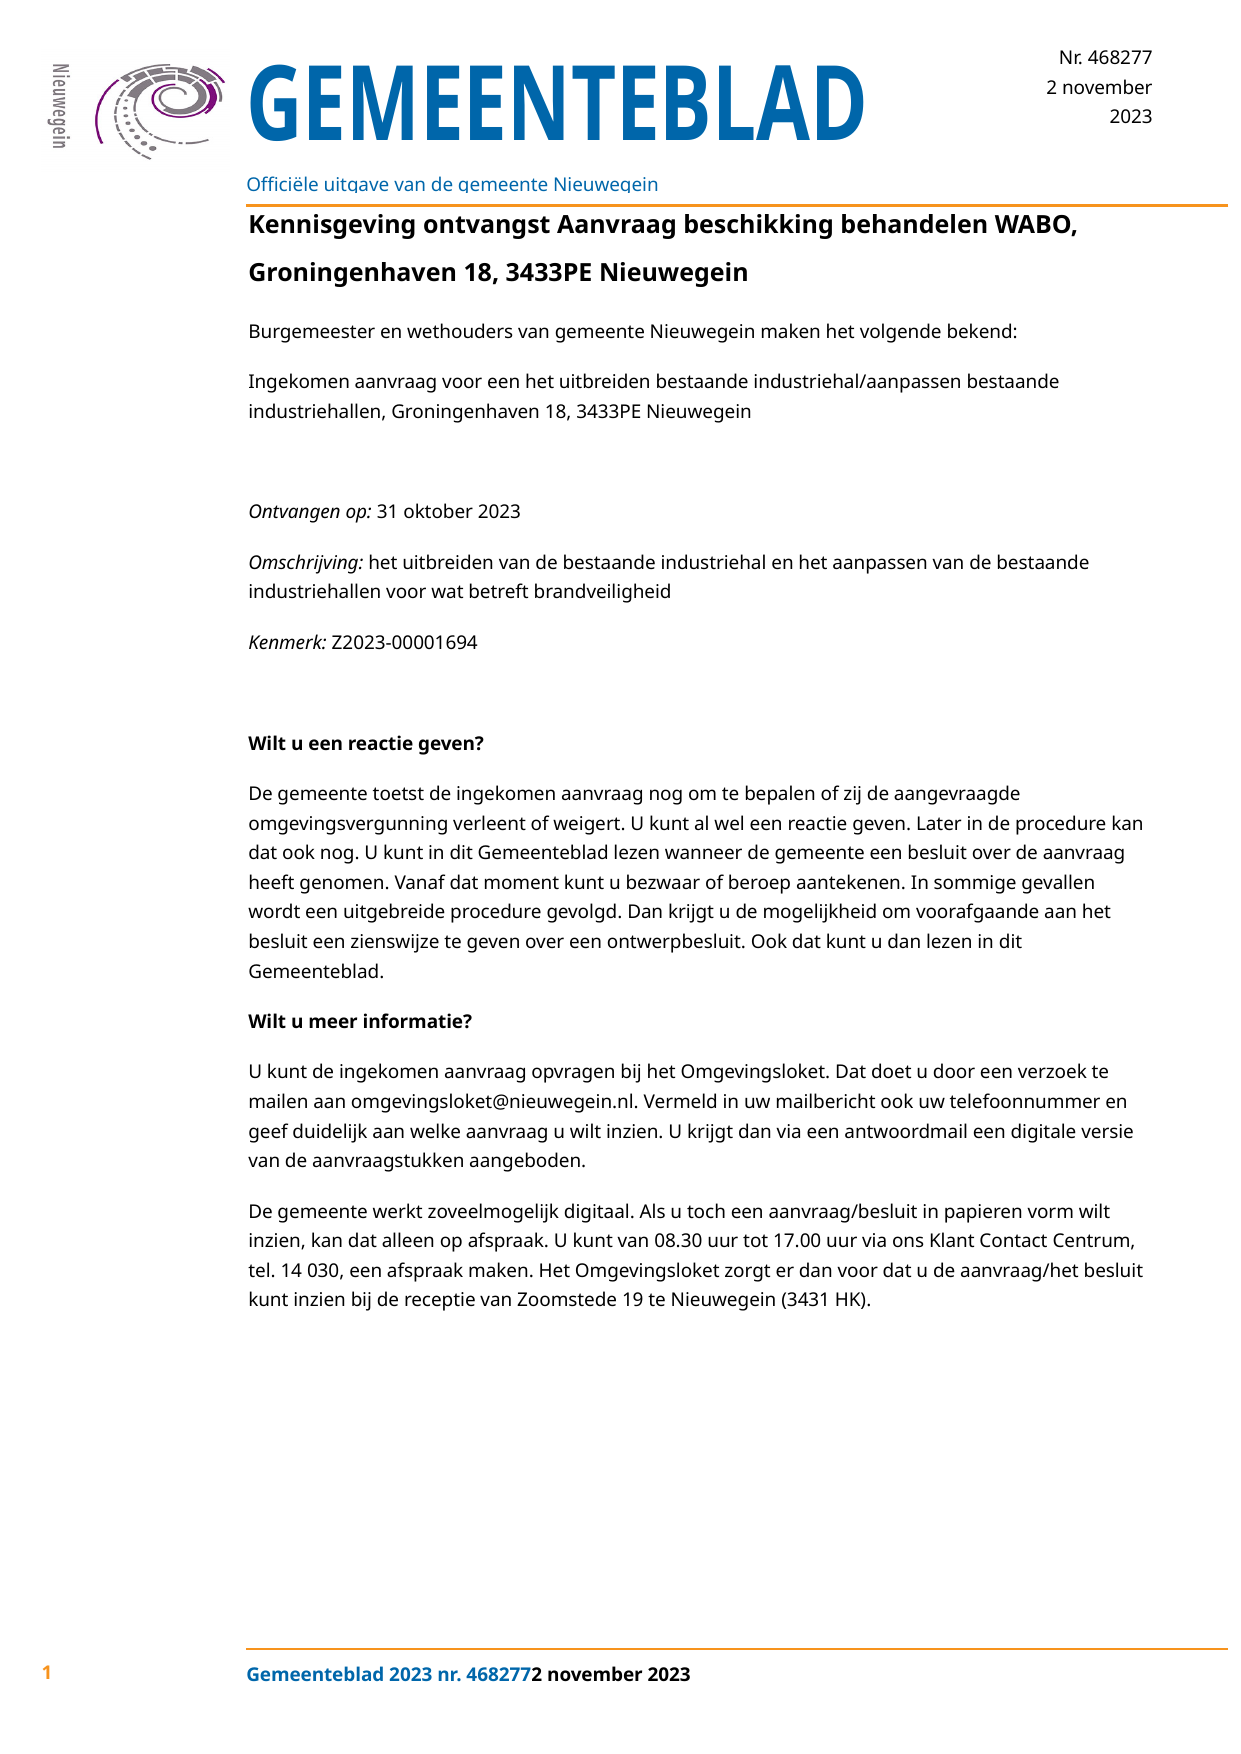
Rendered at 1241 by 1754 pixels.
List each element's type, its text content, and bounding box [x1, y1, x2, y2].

text Wilt u meer informatie? [248, 1008, 1152, 1034]
text U kunt de ingekomen aanvraag opvragen bij het Omgevingsloket. Dat doet u door een verzoek te mailen aan omgevingsloket@nieuwegein.nl. Vermeld in uw mailbericht ook uw telefoonnummer en geef duidelijk aan welke aanvraag u wilt inzien. U krijgt dan via een antwoordmail een digitale versie van de aanvraagstukken aangeboden. [248, 1059, 1152, 1173]
text Kenmerk: Z2023-00001694 [248, 629, 1152, 655]
text De gemeente werkt zoveelmogelijk digitaal. Als u toch een aanvraag/besluit in papieren vorm wilt inzien, kan dat alleen op afspraak. U kunt van 08.30 uur tot 17.00 uur via ons Klant Contact Centrum, tel. 14 030, een afspraak maken. Het Omgevingsloket zorgt er dan voor dat u de aanvraag/het besluit kunt inzien bij de receptie van Zoomstede 19 te Nieuwegein (3431 HK). [248, 1198, 1152, 1312]
text Kennisgeving ontvangst Aanvraag beschikking behandelen WABO, Groningenhaven 18, 3433PE Nieuwegein [248, 207, 1152, 288]
text Ingekomen aanvraag voor een het uitbreiden bestaande industriehal/aanpassen bestaande industriehallen, Groningenhaven 18, 3433PE Nieuwegein [248, 368, 1152, 424]
text Burgemeester en wethouders van gemeente Nieuwegein maken het volgende bekend: [248, 318, 1152, 344]
text Wilt u een reactie geven? [248, 730, 1152, 756]
text Omschrijving: het uitbreiden van de bestaande industriehal en het aanpassen van de bestaande industriehallen voor wat betreft brandveiligheid [248, 549, 1152, 604]
picture [41, 47, 231, 172]
text Ontvangen op: 31 oktober 2023 [248, 499, 1152, 524]
text De gemeente toetst de ingekomen aanvraag nog om te bepalen of zij de aangevraagde omgevingsvergunning verleent of weigert. U kunt al wel een reactie geven. Later in de procedure kan dat ook nog. U kunt in dit Gemeenteblad lezen wanneer de gemeente een besluit over de aanvraag heeft genomen. Vanaf dat moment kunt u bezwaar of beroep aantekenen. In sommige gevallen wordt een uitgebreide procedure gevolgd. Dan krijgt u de mogelijkheid om voorafgaande aan het besluit een zienswijze te geven over een ontwerpbesluit. Ook dat kunt u dan lezen in dit Gemeenteblad. [248, 780, 1152, 984]
